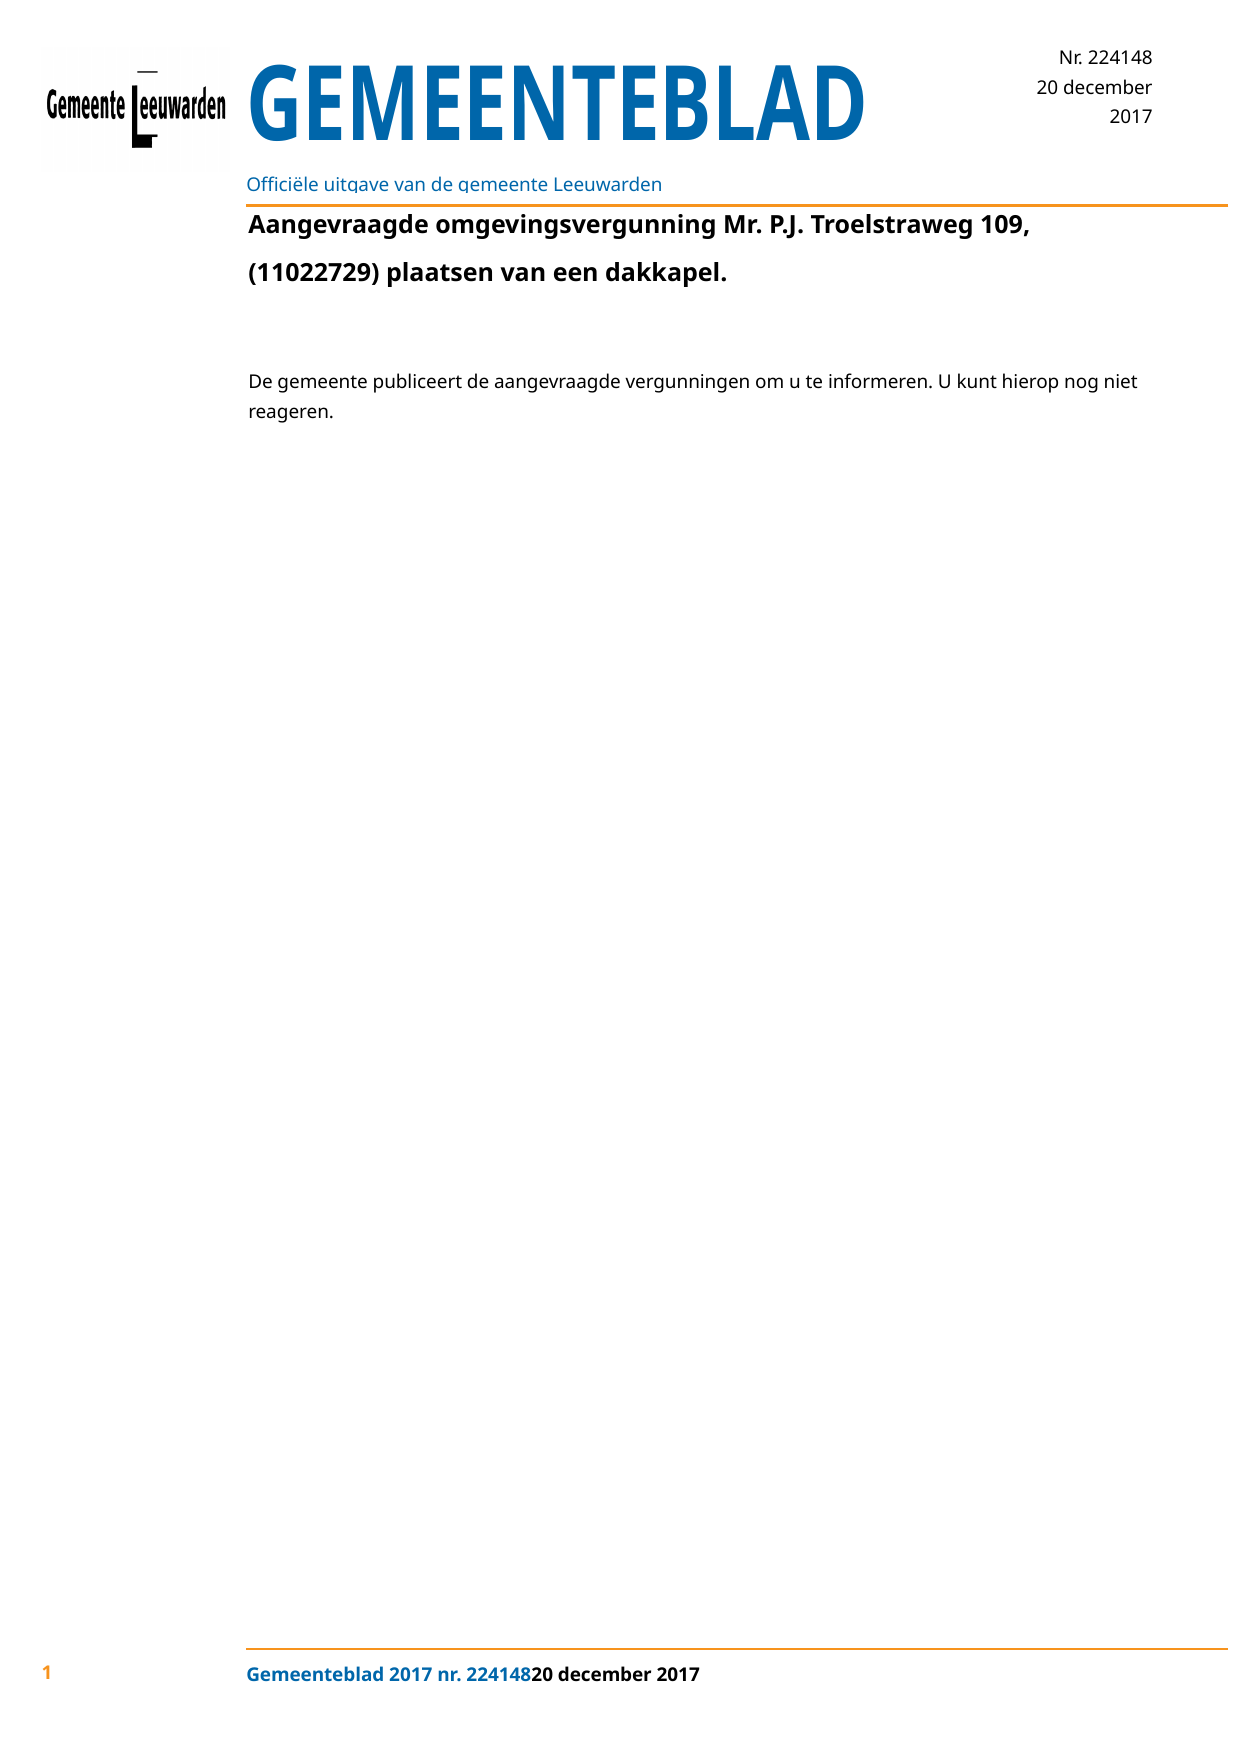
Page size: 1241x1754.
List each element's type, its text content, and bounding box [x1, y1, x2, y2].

text De gemeente publiceert de aangevraagde vergunningen om u te informeren. U kunt hierop nog niet reageren. [248, 368, 1152, 424]
picture [41, 47, 231, 172]
text Aangevraagde omgevingsvergunning Mr. P.J. Troelstraweg 109, (11022729) plaatsen van een dakkapel. [248, 207, 1152, 288]
